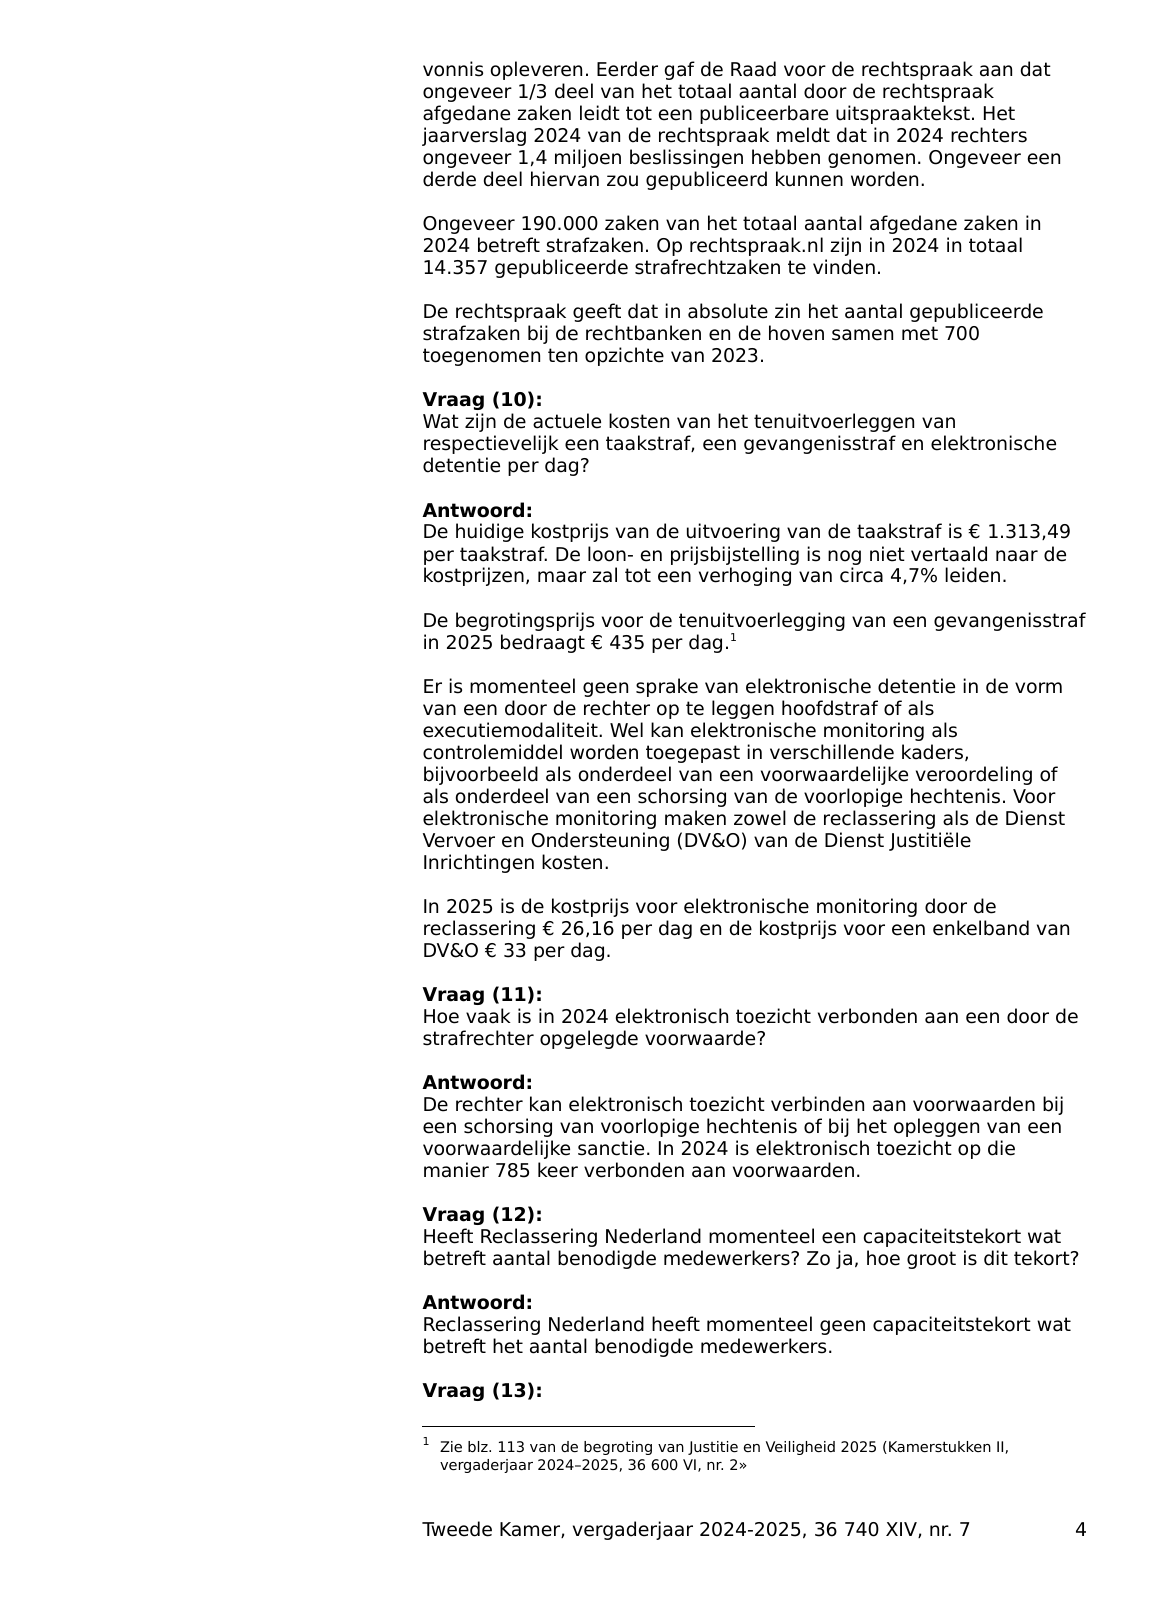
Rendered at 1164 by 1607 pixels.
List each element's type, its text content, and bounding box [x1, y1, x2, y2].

text Heeft Reclassering Nederland momenteel een capaciteitstekort wat betreft aantal benodigde medewerkers? Zo ja, hoe groot is dit tekort? [422, 1226, 1087, 1270]
text Reclassering Nederland heeft momenteel geen capaciteitstekort wat betreft het aantal benodigde medewerkers. [422, 1314, 1087, 1358]
text De begrotingsprijs voor de tenuitvoerlegging van een gevangenisstraf in 2025 bedraagt € 435 per dag. [422, 609, 1087, 653]
text De rechter kan elektronisch toezicht verbinden aan voorwaarden bij een schorsing van voorlopige hechtenis of bij het opleggen van een voorwaardelijke sanctie. In 2024 is elektronisch toezicht op die manier 785 keer verbonden aan voorwaarden. [422, 1094, 1087, 1182]
text Vraag (12): [422, 1204, 1087, 1226]
text Zie blz. 113 van de begroting van Justitie en Veiligheid 2025 (Kamerstukken II, vergaderjaar 2024–2025, 36 600 VI, nr. 2» [422, 1435, 1087, 1474]
text vonnis opleveren. Eerder gaf de Raad voor de rechtspraak aan dat ongeveer 1/3 deel van het totaal aantal door de rechtspraak afgedane zaken leidt tot een publiceerbare uitspraaktekst. Het jaarverslag 2024 van de rechtspraak meldt dat in 2024 rechters ongeveer 1,4 miljoen beslissingen hebben genomen. Ongeveer een derde deel hiervan zou gepubliceerd kunnen worden. [422, 59, 1087, 191]
text Vraag (11): [422, 984, 1087, 1006]
text Wat zijn de actuele kosten van het tenuitvoerleggen van respectievelijk een taakstraf, een gevangenisstraf en elektronische detentie per dag? [422, 411, 1087, 477]
text De rechtspraak geeft dat in absolute zin het aantal gepubliceerde strafzaken bij de rechtbanken en de hoven samen met 700 toegenomen ten opzichte van 2023. [422, 301, 1087, 367]
text Vraag (13): [422, 1380, 1087, 1402]
text Hoe vaak is in 2024 elektronisch toezicht verbonden aan een door de strafrechter opgelegde voorwaarde? [422, 1006, 1087, 1050]
text In 2025 is de kostprijs voor elektronische monitoring door de reclassering € 26,16 per dag en de kostprijs voor een enkelband van DV&O € 33 per dag. [422, 896, 1087, 962]
text Antwoord: [422, 499, 1087, 521]
text Vraag (10): [422, 389, 1087, 411]
text Antwoord: [422, 1292, 1087, 1314]
text Ongeveer 190.000 zaken van het totaal aantal afgedane zaken in 2024 betreft strafzaken. Op rechtspraak.nl zijn in 2024 in totaal 14.357 gepubliceerde strafrechtzaken te vinden. [422, 213, 1087, 279]
text De huidige kostprijs van de uitvoering van de taakstraf is € 1.313,49 per taakstraf. De loon- en prijsbijstelling is nog niet vertaald naar de kostprijzen, maar zal tot een verhoging van circa 4,7% leiden. [422, 521, 1087, 587]
text Er is momenteel geen sprake van elektronische detentie in de vorm van een door de rechter op te leggen hoofdstraf of als executiemodaliteit. Wel kan elektronische monitoring als controlemiddel worden toegepast in verschillende kaders, bijvoorbeeld als onderdeel van een voorwaardelijke veroordeling of als onderdeel van een schorsing van de voorlopige hechtenis. Voor elektronische monitoring maken zowel de reclassering als de Dienst Vervoer en Ondersteuning (DV&O) van de Dienst Justitiële Inrichtingen kosten. [422, 676, 1087, 873]
text Antwoord: [422, 1072, 1087, 1094]
